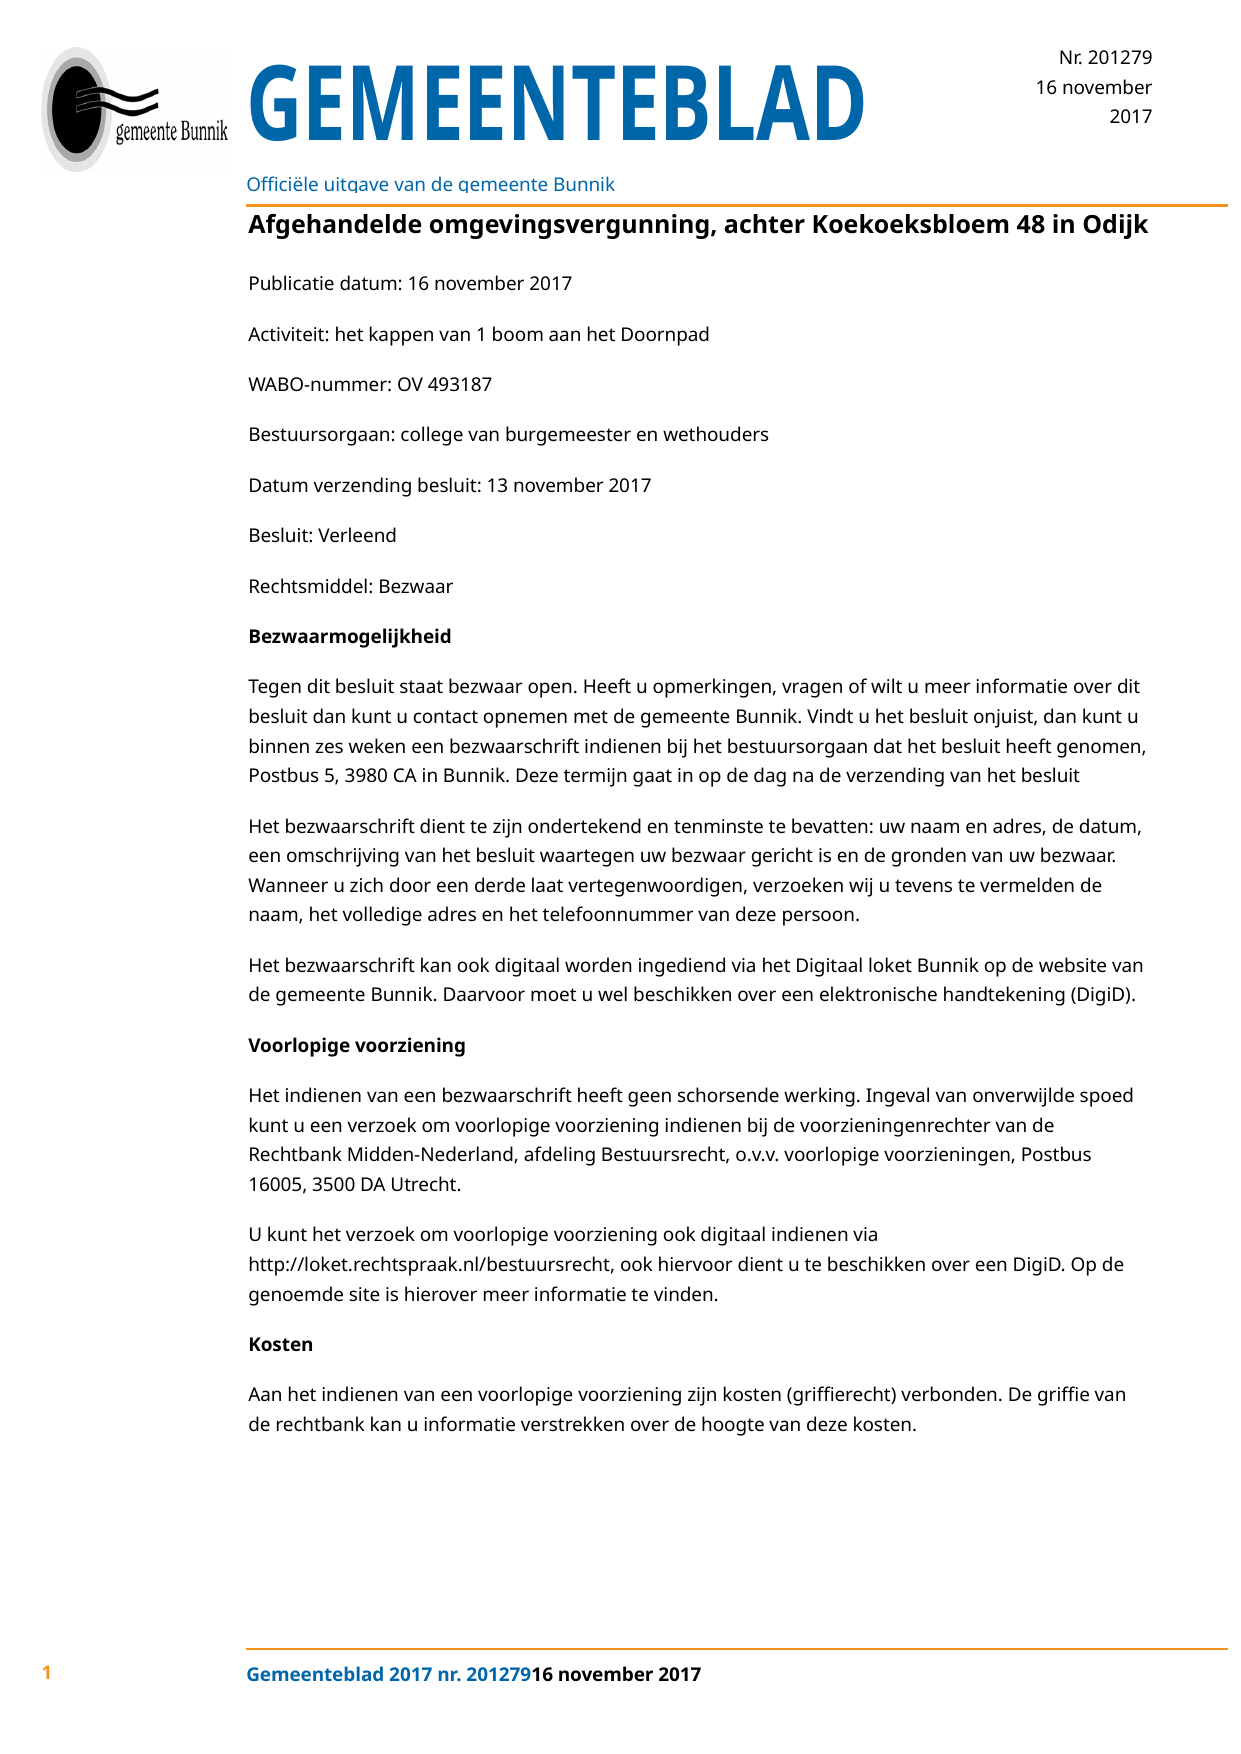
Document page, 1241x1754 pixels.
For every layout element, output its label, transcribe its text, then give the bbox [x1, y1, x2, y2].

text Bezwaarmogelijkheid [248, 623, 1152, 649]
text Het indienen van een bezwaarschrift heeft geen schorsende werking. Ingeval van onverwijlde spoed kunt u een verzoek om voorlopige voorziening indienen bij de voorzieningenrechter van de Rechtbank Midden-Nederland, afdeling Bestuursrecht, o.v.v. voorlopige voorzieningen, Postbus 16005, 3500 DA Utrecht. [248, 1082, 1152, 1197]
text Het bezwaarschrift kan ook digitaal worden ingediend via het Digitaal loket Bunnik op de website van de gemeente Bunnik. Daarvoor moet u wel beschikken over een elektronische handtekening (DigiD). [248, 952, 1152, 1007]
text Voorlopige voorziening [248, 1032, 1152, 1058]
picture [41, 47, 231, 172]
text Besluit: Verleend [248, 522, 1152, 548]
text WABO-nummer: OV 493187 [248, 371, 1152, 397]
text Publicatie datum: 16 november 2017 [248, 270, 1152, 296]
text Datum verzending besluit: 13 november 2017 [248, 472, 1152, 498]
text Rechtsmiddel: Bezwaar [248, 573, 1152, 598]
text Het bezwaarschrift dient te zijn ondertekend en tenminste te bevatten: uw naam en adres, de datum, een omschrijving van het besluit waartegen uw bezwaar gericht is en de gronden van uw bezwaar. Wanneer u zich door een derde laat vertegenwoordigen, verzoeken wij u tevens te vermelden de naam, het volledige adres en het telefoonnummer van deze persoon. [248, 813, 1152, 927]
text Afgehandelde omgevingsvergunning, achter Koekoeksbloem 48 in Odijk [248, 207, 1152, 241]
text Activiteit: het kappen van 1 boom aan het Doornpad [248, 321, 1152, 346]
text Tegen dit besluit staat bezwaar open. Heeft u opmerkingen, vragen of wilt u meer informatie over dit besluit dan kunt u contact opnemen met de gemeente Bunnik. Vindt u het besluit onjuist, dan kunt u binnen zes weken een bezwaarschrift indienen bij het bestuursorgaan dat het besluit heeft genomen, Postbus 5, 3980 CA in Bunnik. Deze termijn gaat in op de dag na de verzending van het besluit [248, 674, 1152, 788]
text U kunt het verzoek om voorlopige voorziening ook digitaal indienen via http://loket.rechtspraak.nl/bestuursrecht, ook hiervoor dient u te beschikken over een DigiD. Op de genoemde site is hierover meer informatie te vinden. [248, 1222, 1152, 1306]
text Bestuursorgaan: college van burgemeester en wethouders [248, 422, 1152, 447]
text Kosten [248, 1331, 1152, 1357]
text Aan het indienen van een voorlopige voorziening zijn kosten (griffierecht) verbonden. De griffie van de rechtbank kan u informatie verstrekken over de hoogte van deze kosten. [248, 1382, 1152, 1437]
